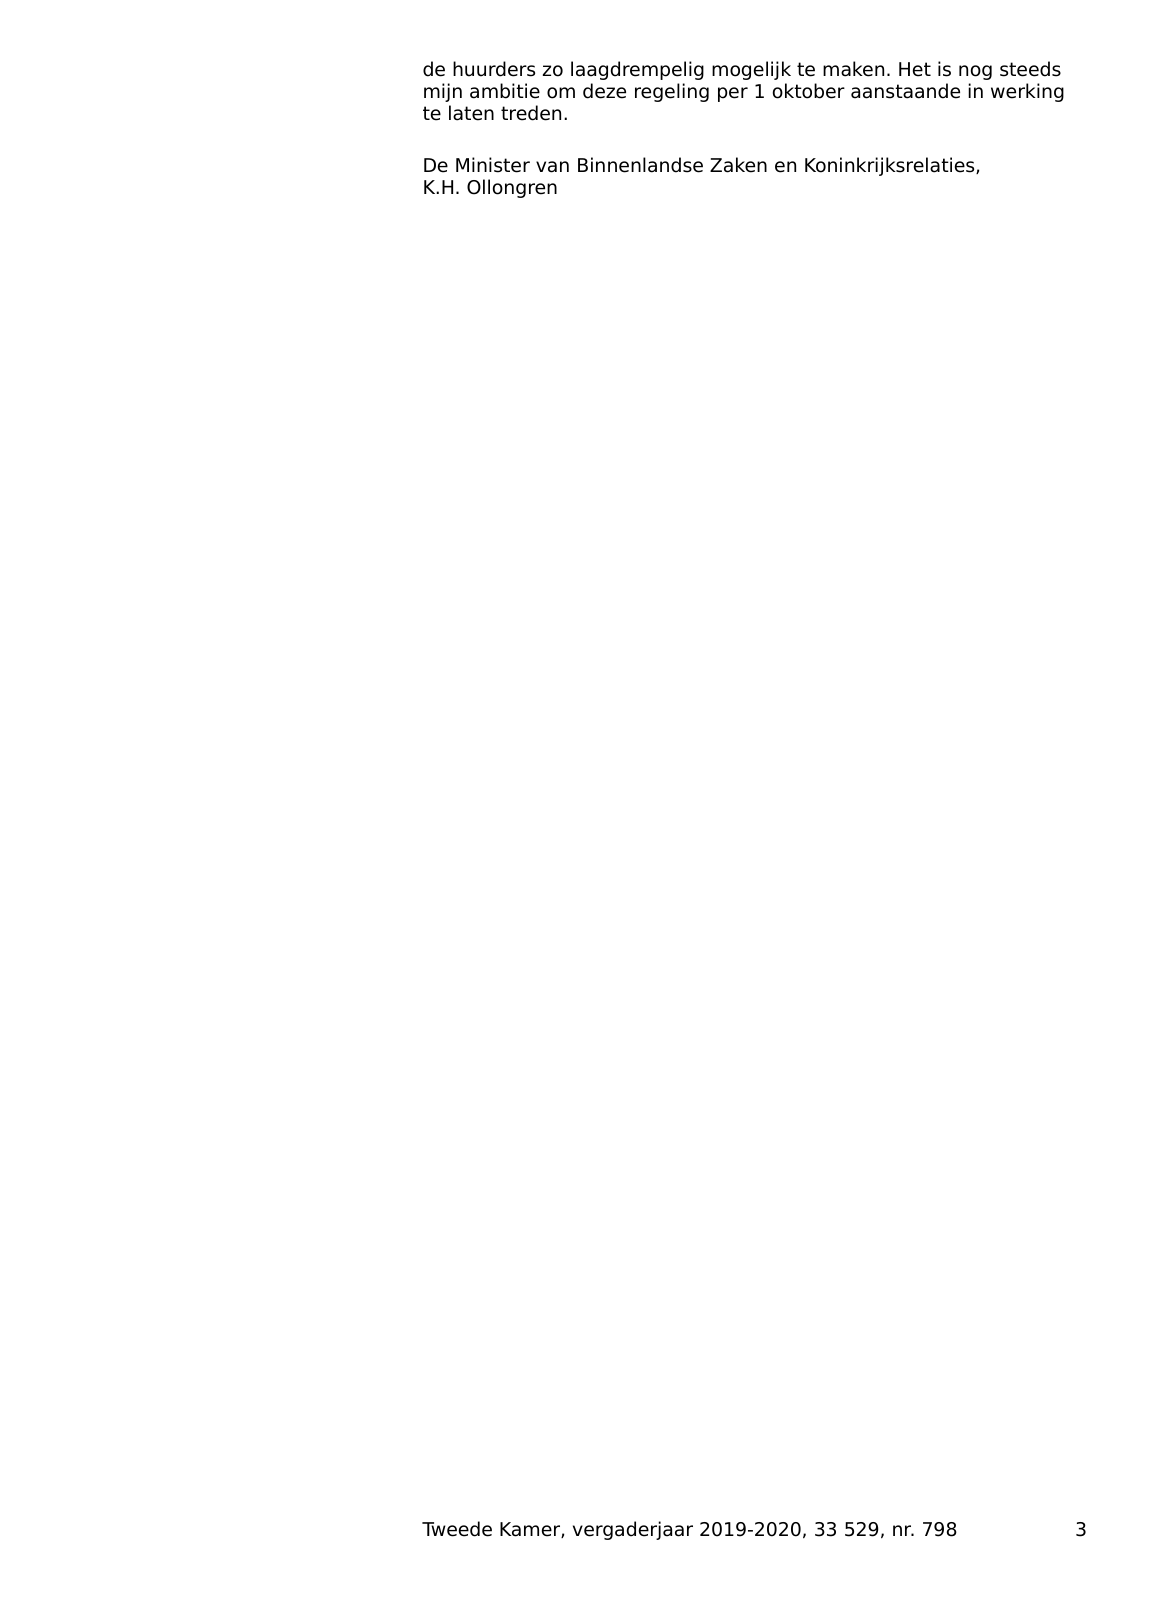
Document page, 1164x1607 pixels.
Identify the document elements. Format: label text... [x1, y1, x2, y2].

text de huurders zo laagdrempelig mogelijk te maken. Het is nog steeds mijn ambitie om deze regeling per 1 oktober aanstaande in werking te laten treden. [422, 59, 1087, 125]
text De Minister van Binnenlandse Zaken en Koninkrijksrelaties, K.H. Ollongren [422, 155, 1087, 199]
